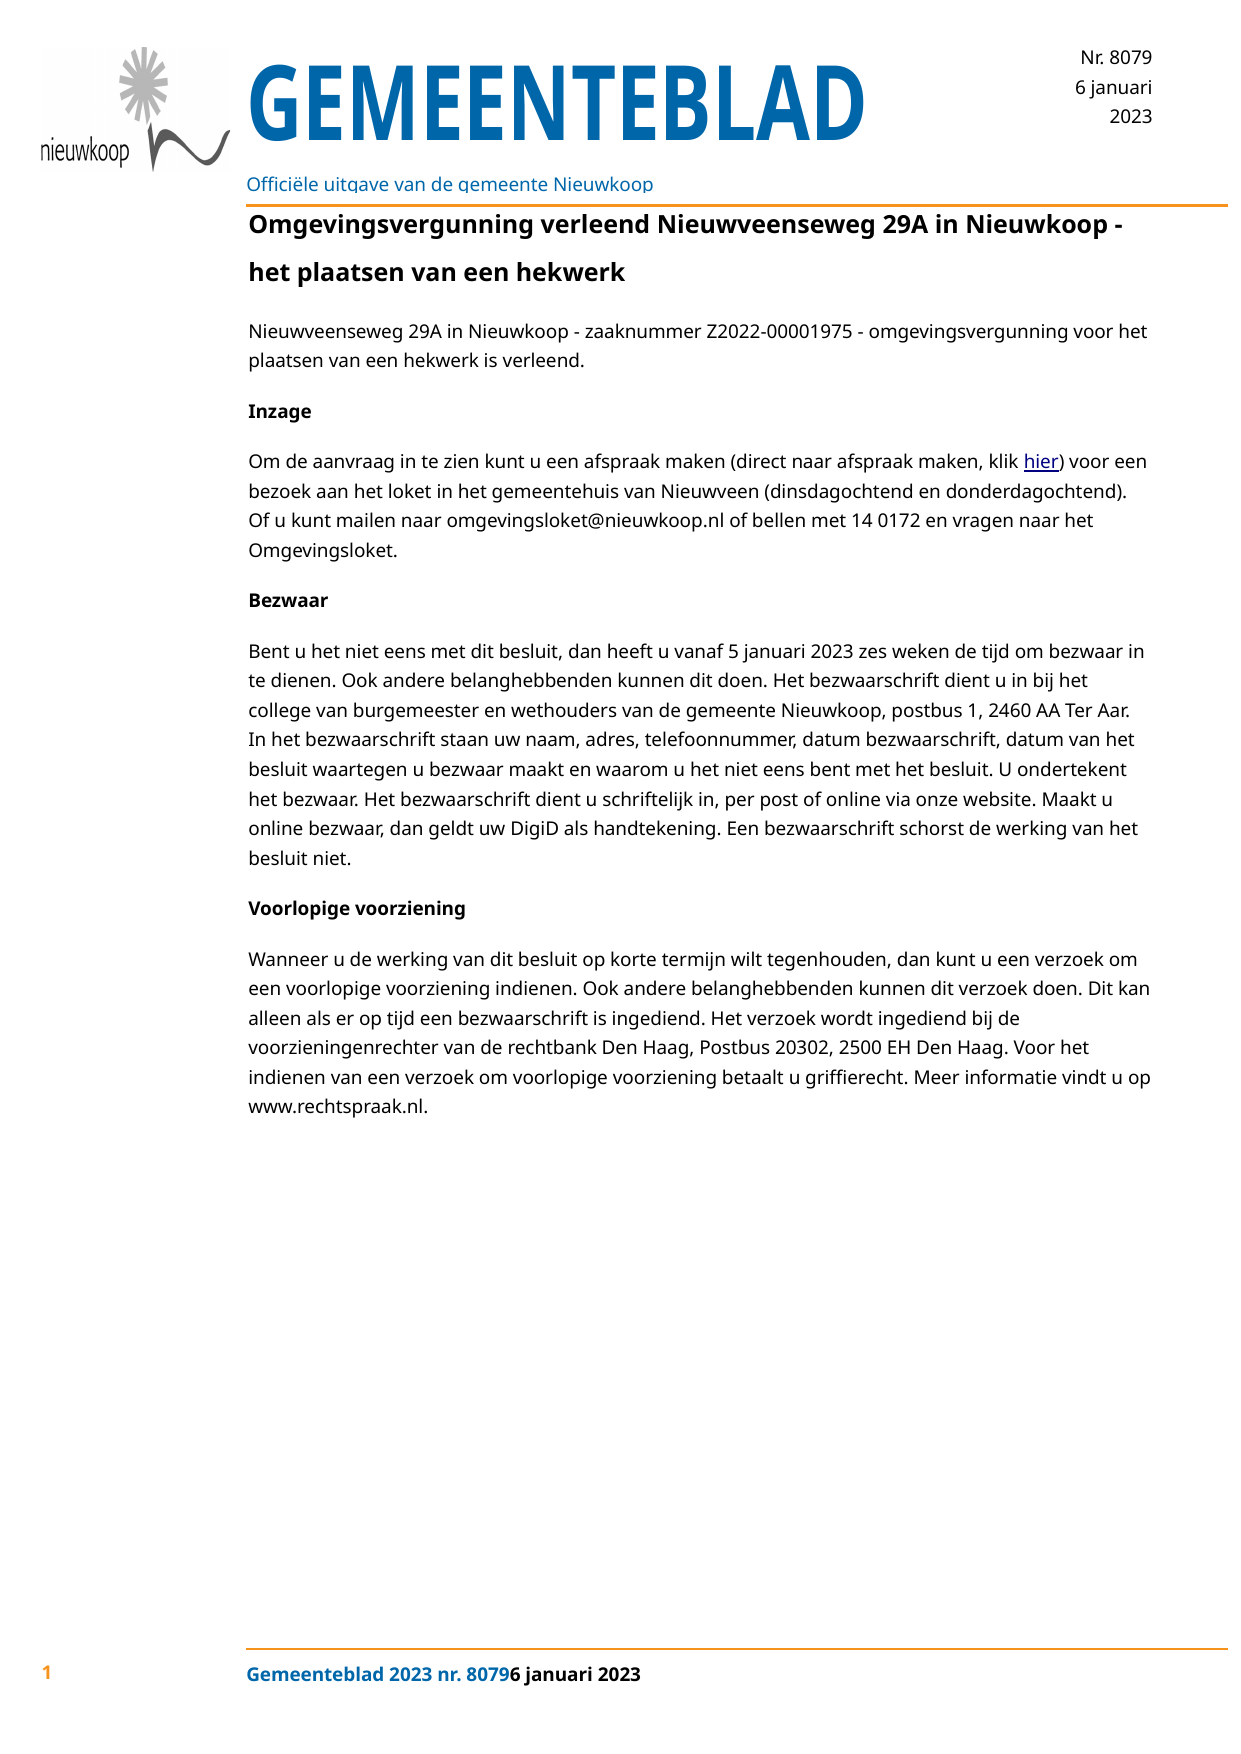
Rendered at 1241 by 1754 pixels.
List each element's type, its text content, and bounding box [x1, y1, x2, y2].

text Om de aanvraag in te zien kunt u een afspraak maken (direct naar afspraak maken, klik hier) voor een bezoek aan het loket in het gemeentehuis van Nieuwveen (dinsdagochtend en donderdagochtend). Of u kunt mailen naar omgevingsloket@nieuwkoop.nl of bellen met 14 0172 en vragen naar het Omgevingsloket. [248, 448, 1152, 563]
picture [41, 47, 231, 172]
text Bent u het niet eens met dit besluit, dan heeft u vanaf 5 januari 2023 zes weken de tijd om bezwaar in te dienen. Ook andere belanghebbenden kunnen dit doen. Het bezwaarschrift dient u in bij het college van burgemeester en wethouders van de gemeente Nieuwkoop, postbus 1, 2460 AA Ter Aar. In het bezwaarschrift staan uw naam, adres, telefoonnummer, datum bezwaarschrift, datum van het besluit waartegen u bezwaar maakt en waarom u het niet eens bent met het besluit. U ondertekent het bezwaar. Het bezwaarschrift dient u schriftelijk in, per post of online via onze website. Maakt u online bezwaar, dan geldt uw DigiD als handtekening. Een bezwaarschrift schorst de werking van het besluit niet. [248, 638, 1152, 871]
text Voorlopige voorziening [248, 895, 1152, 921]
text Bezwaar [248, 587, 1152, 613]
text Omgevingsvergunning verleend Nieuwveenseweg 29A in Nieuwkoop - het plaatsen van een hekwerk [248, 207, 1152, 288]
text Wanneer u de werking van dit besluit op korte termijn wilt tegenhouden, dan kunt u een verzoek om een voorlopige voorziening indienen. Ook andere belanghebbenden kunnen dit verzoek doen. Dit kan alleen als er op tijd een bezwaarschrift is ingediend. Het verzoek wordt ingediend bij de voorzieningenrechter van de rechtbank Den Haag, Postbus 20302, 2500 EH Den Haag. Voor het indienen van een verzoek om voorlopige voorziening betaalt u griffierecht. Meer informatie vindt u op www.rechtspraak.nl. [248, 946, 1152, 1119]
text Nieuwveenseweg 29A in Nieuwkoop - zaaknummer Z2022-00001975 - omgevingsvergunning voor het plaatsen van een hekwerk is verleend. [248, 318, 1152, 373]
text Inzage [248, 398, 1152, 424]
